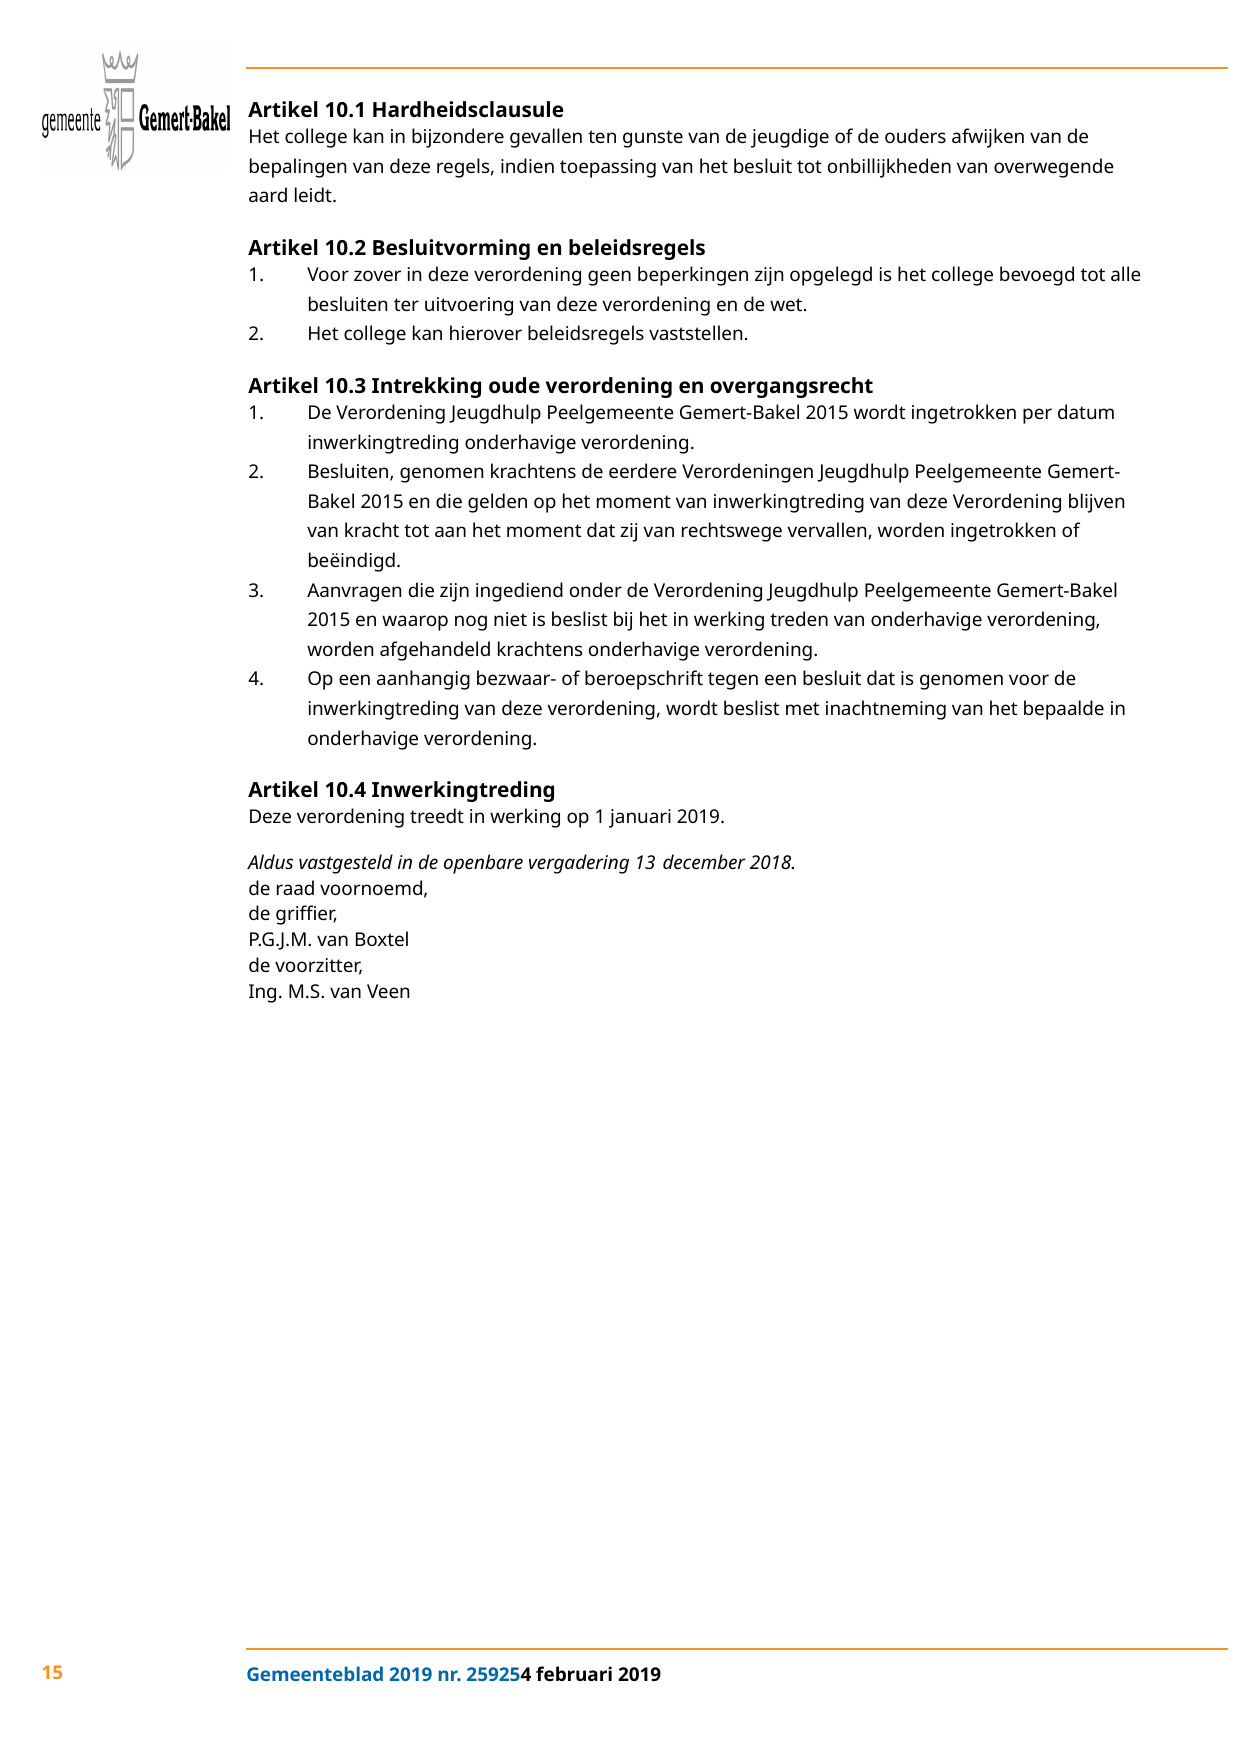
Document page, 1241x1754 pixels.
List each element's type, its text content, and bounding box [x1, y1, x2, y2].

list Besluiten, genomen krachtens de eerdere Verordeningen Jeugdhulp Peelgemeente Gemert-Bakel 2015 en die gelden op het moment van inwerkingtreding van deze Verordening blijven van kracht tot aan het moment dat zij van rechtswege vervallen, worden ingetrokken of beëindigd. [248, 458, 1152, 573]
text de griffier, [248, 901, 1152, 926]
list Op een aanhangig bezwaar- of beroepschrift tegen een besluit dat is genomen voor de inwerkingtreding van deze verordening, wordt beslist met inachtneming van het bepaalde in onderhavige verordening. [248, 666, 1152, 750]
picture [41, 47, 231, 172]
text Artikel 10.4 Inwerkingtreding [248, 775, 1152, 803]
text Het college kan in bijzondere gevallen ten gunste van de jeugdige of de ouders afwijken van de bepalingen van deze regels, indien toepassing van het besluit tot onbillijkheden van overwegende aard leidt. [248, 123, 1152, 208]
text Artikel 10.3 Intrekking oude verordening en overgangsrecht [248, 371, 1152, 399]
text P.G.J.M. van Boxtel [248, 926, 1152, 952]
list De Verordening Jeugdhulp Peelgemeente Gemert-Bakel 2015 wordt ingetrokken per datum inwerkingtreding onderhavige verordening. [248, 399, 1152, 454]
list Voor zover in deze verordening geen beperkingen zijn opgelegd is het college bevoegd tot alle besluiten ter uitvoering van deze verordening en de wet. [248, 261, 1152, 317]
text Artikel 10.2 Besluitvorming en beleidsregels [248, 233, 1152, 261]
text de raad voornoemd, [248, 875, 1152, 901]
list Het college kan hierover beleidsregels vaststellen. [248, 320, 1152, 346]
text Deze verordening treedt in werking op 1 januari 2019. [248, 803, 1152, 829]
text Aldus vastgesteld in de openbare vergadering 13 december 2018. [248, 849, 1152, 875]
text Artikel 10.1 Hardheidsclausule [248, 95, 1152, 123]
list Aanvragen die zijn ingediend onder de Verordening Jeugdhulp Peelgemeente Gemert-Bakel 2015 en waarop nog niet is beslist bij het in werking treden van onderhavige verordening, worden afgehandeld krachtens onderhavige verordening. [248, 577, 1152, 662]
text de voorzitter, [248, 952, 1152, 978]
text Ing. M.S. van Veen [248, 978, 1152, 1003]
